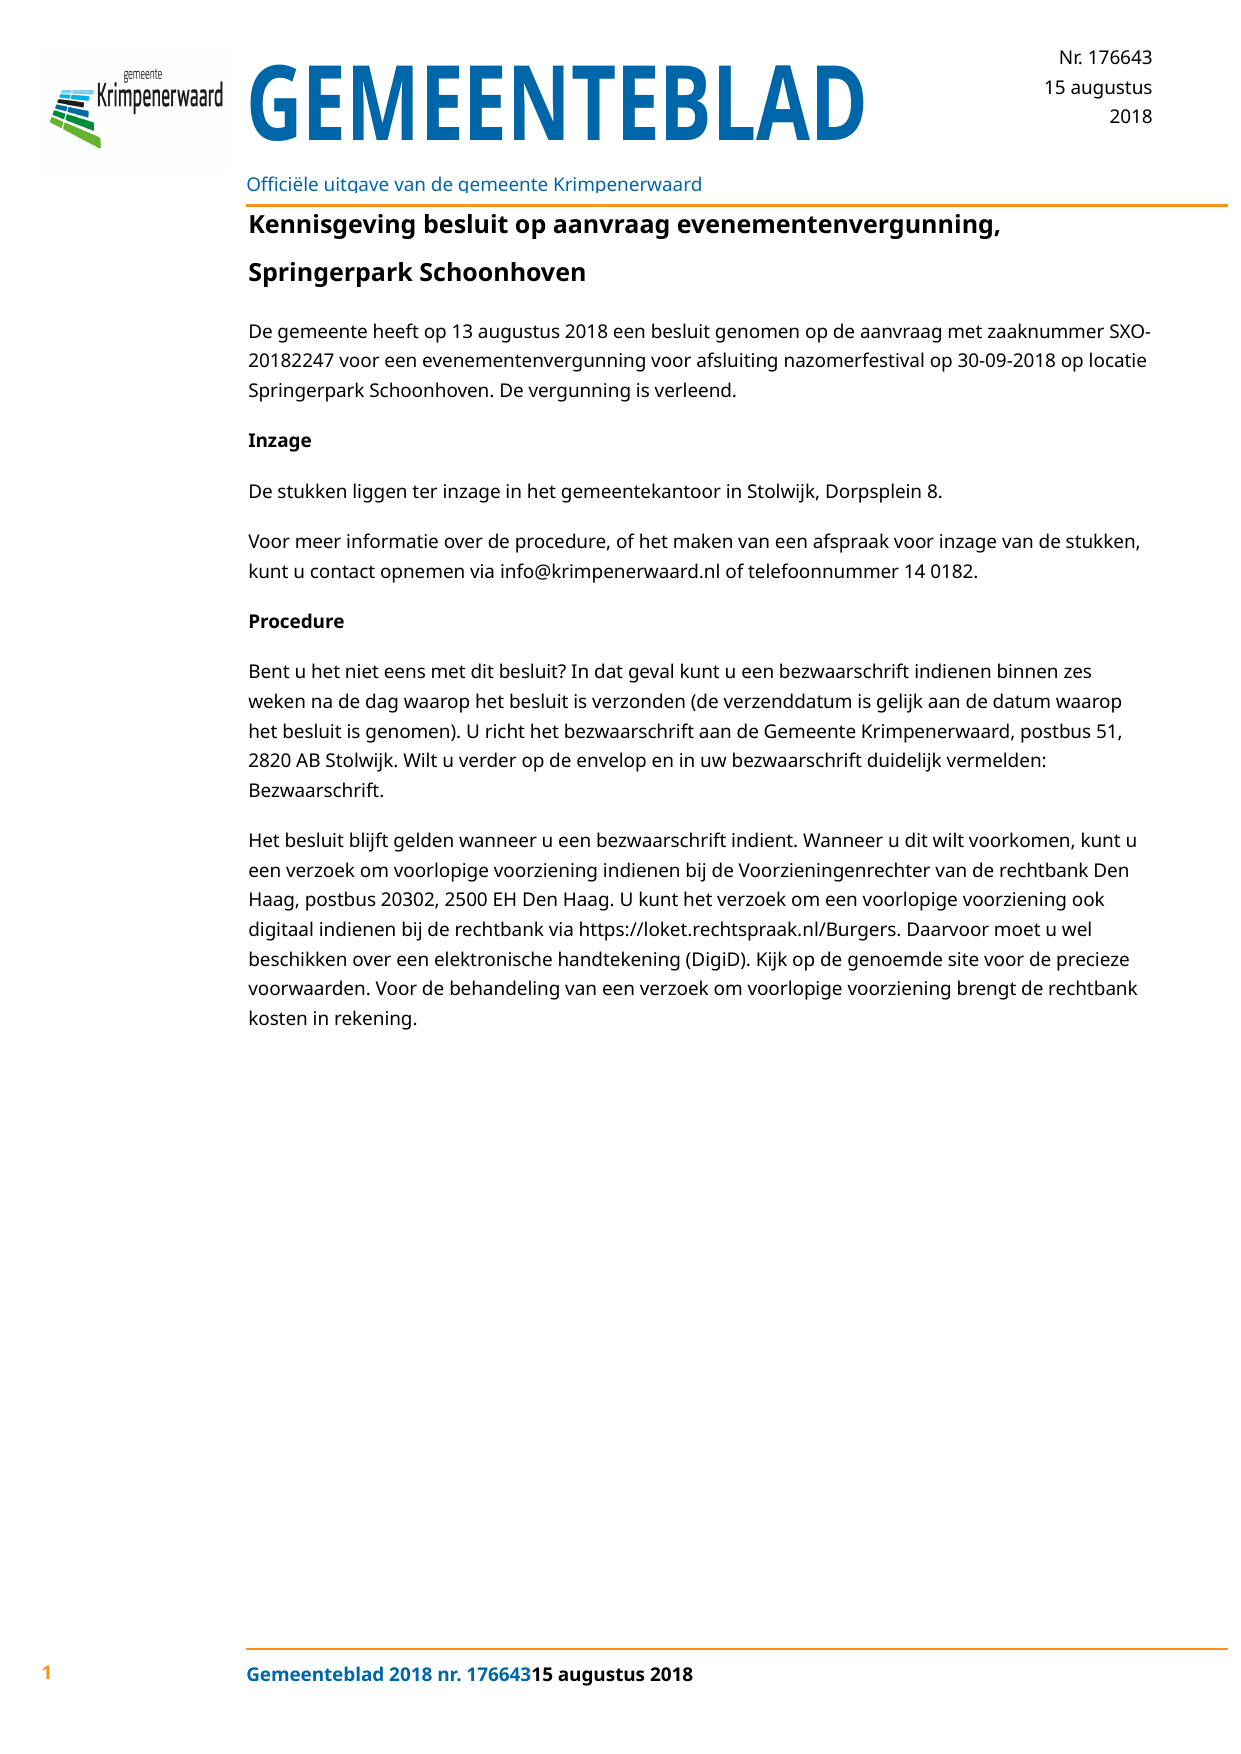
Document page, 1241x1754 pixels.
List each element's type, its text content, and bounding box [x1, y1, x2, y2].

text Bent u het niet eens met dit besluit? In dat geval kunt u een bezwaarschrift indienen binnen zes weken na de dag waarop het besluit is verzonden (de verzenddatum is gelijk aan de datum waarop het besluit is genomen). U richt het bezwaarschrift aan de Gemeente Krimpenerwaard, postbus 51, 2820 AB Stolwijk. Wilt u verder op de envelop en in uw bezwaarschrift duidelijk vermelden: Bezwaarschrift. [248, 659, 1152, 803]
text Procedure [248, 608, 1152, 634]
picture [41, 47, 231, 172]
text Inzage [248, 427, 1152, 453]
text Voor meer informatie over de procedure, of het maken van een afspraak voor inzage van de stukken, kunt u contact opnemen via info@krimpenerwaard.nl of telefoonnummer 14 0182. [248, 528, 1152, 584]
text Kennisgeving besluit op aanvraag evenementenvergunning, Springerpark Schoonhoven [248, 207, 1152, 288]
text Het besluit blijft gelden wanneer u een bezwaarschrift indient. Wanneer u dit wilt voorkomen, kunt u een verzoek om voorlopige voorziening indienen bij de Voorzieningenrechter van de rechtbank Den Haag, postbus 20302, 2500 EH Den Haag. U kunt het verzoek om een voorlopige voorziening ook digitaal indienen bij de rechtbank via https://loket.rechtspraak.nl/Burgers. Daarvoor moet u wel beschikken over een elektronische handtekening (DigiD). Kijk op de genoemde site voor de precieze voorwaarden. Voor de behandeling van een verzoek om voorlopige voorziening brengt de rechtbank kosten in rekening. [248, 827, 1152, 1031]
text De stukken liggen ter inzage in het gemeentekantoor in Stolwijk, Dorpsplein 8. [248, 478, 1152, 504]
text De gemeente heeft op 13 augustus 2018 een besluit genomen op de aanvraag met zaaknummer SXO-20182247 voor een evenementenvergunning voor afsluiting nazomerfestival op 30-09-2018 op locatie Springerpark Schoonhoven. De vergunning is verleend. [248, 318, 1152, 403]
